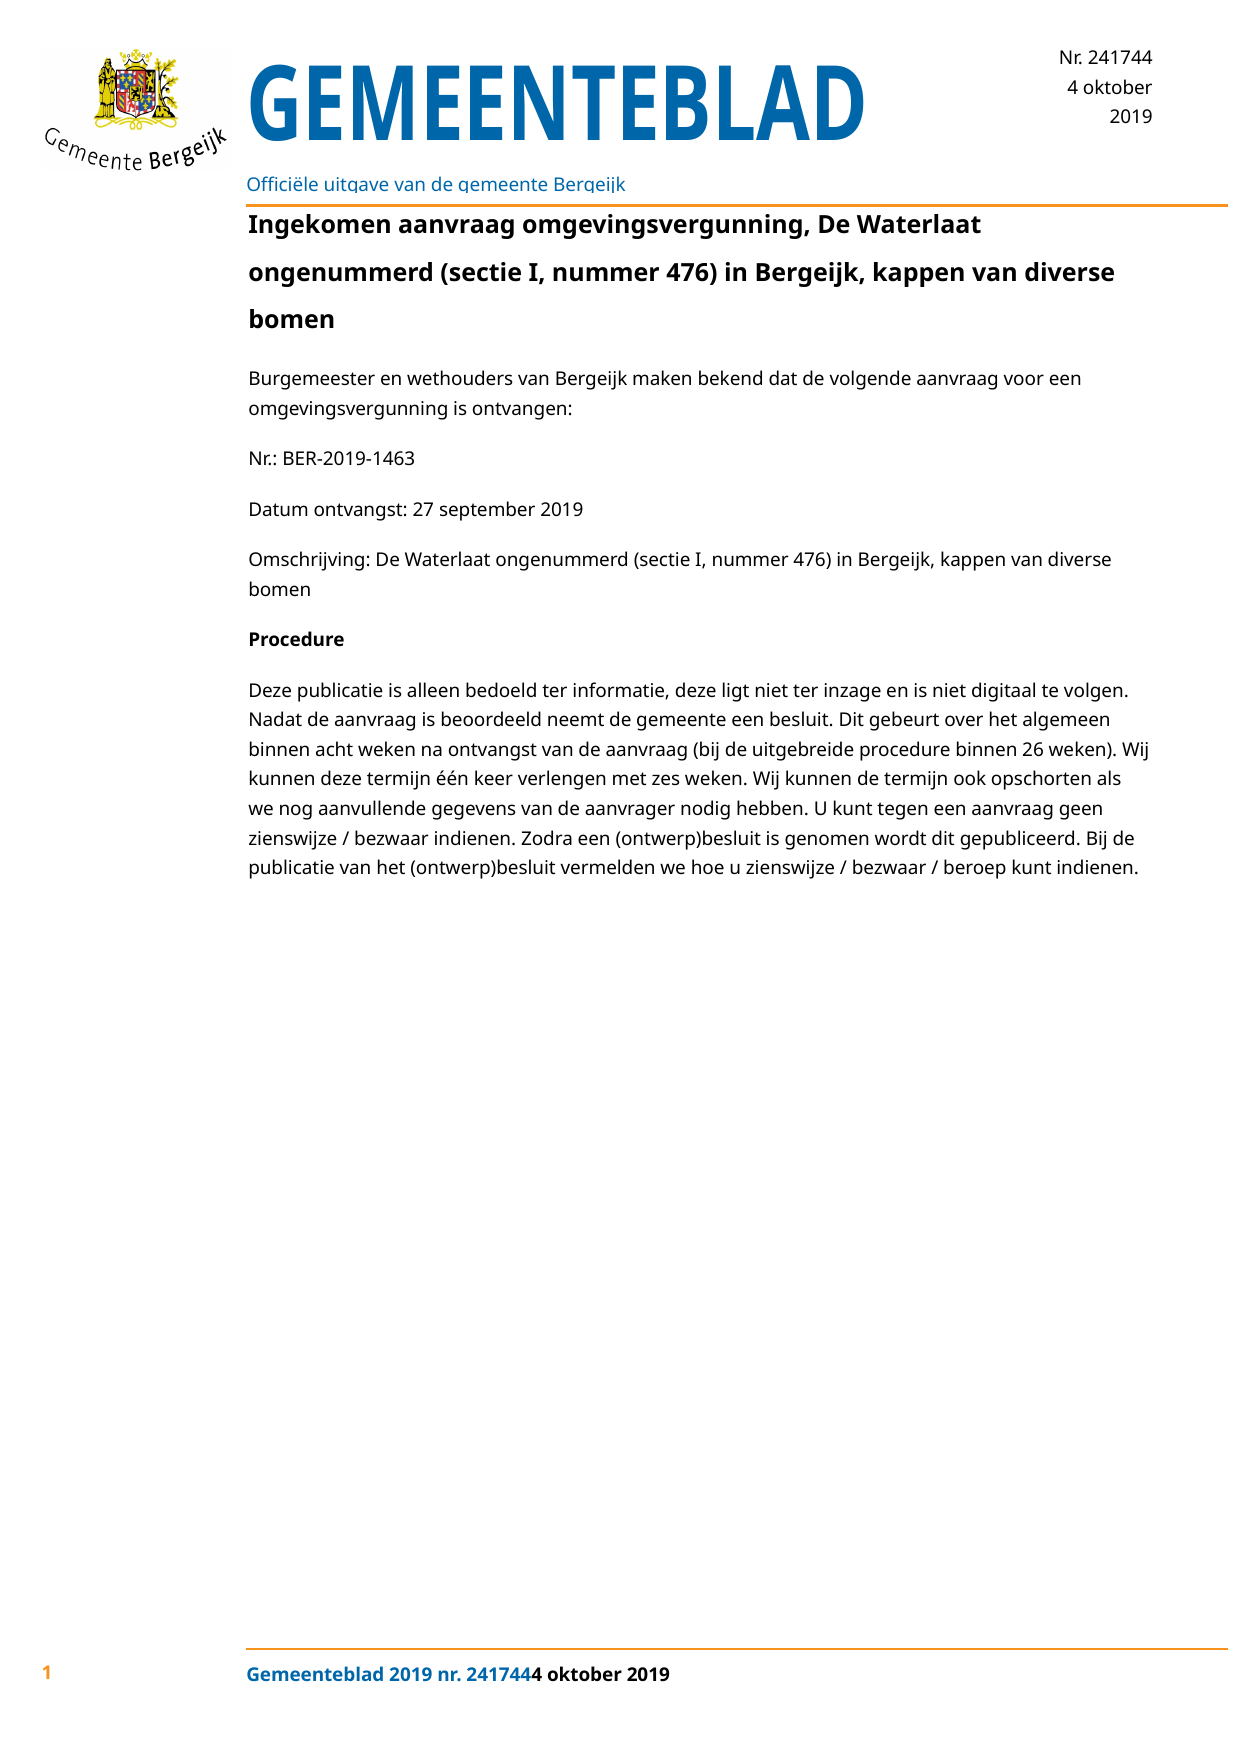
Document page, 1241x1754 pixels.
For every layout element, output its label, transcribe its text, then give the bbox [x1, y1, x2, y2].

text Datum ontvangst: 27 september 2019 [248, 496, 1152, 522]
text Procedure [248, 626, 1152, 652]
text Omschrijving: De Waterlaat ongenummerd (sectie I, nummer 476) in Bergeijk, kappen van diverse bomen [248, 546, 1152, 602]
text Deze publicatie is alleen bedoeld ter informatie, deze ligt niet ter inzage en is niet digitaal te volgen. Nadat de aanvraag is beoordeeld neemt de gemeente een besluit. Dit gebeurt over het algemeen binnen acht weken na ontvangst van de aanvraag (bij de uitgebreide procedure binnen 26 weken). Wij kunnen deze termijn één keer verlengen met zes weken. Wij kunnen de termijn ook opschorten als we nog aanvullende gegevens van de aanvrager nodig hebben. U kunt tegen een aanvraag geen zienswijze / bezwaar indienen. Zodra een (ontwerp)besluit is genomen wordt dit gepubliceerd. Bij de publicatie van het (ontwerp)besluit vermelden we hoe u zienswijze / bezwaar / beroep kunt indienen. [248, 677, 1152, 880]
text Burgemeester en wethouders van Bergeijk maken bekend dat de volgende aanvraag voor een omgevingsvergunning is ontvangen: [248, 366, 1152, 421]
text Ingekomen aanvraag omgevingsvergunning, De Waterlaat ongenummerd (sectie I, nummer 476) in Bergeijk, kappen van diverse bomen [248, 207, 1152, 336]
text Nr.: BER-2019-1463 [248, 446, 1152, 471]
picture [41, 47, 231, 172]
